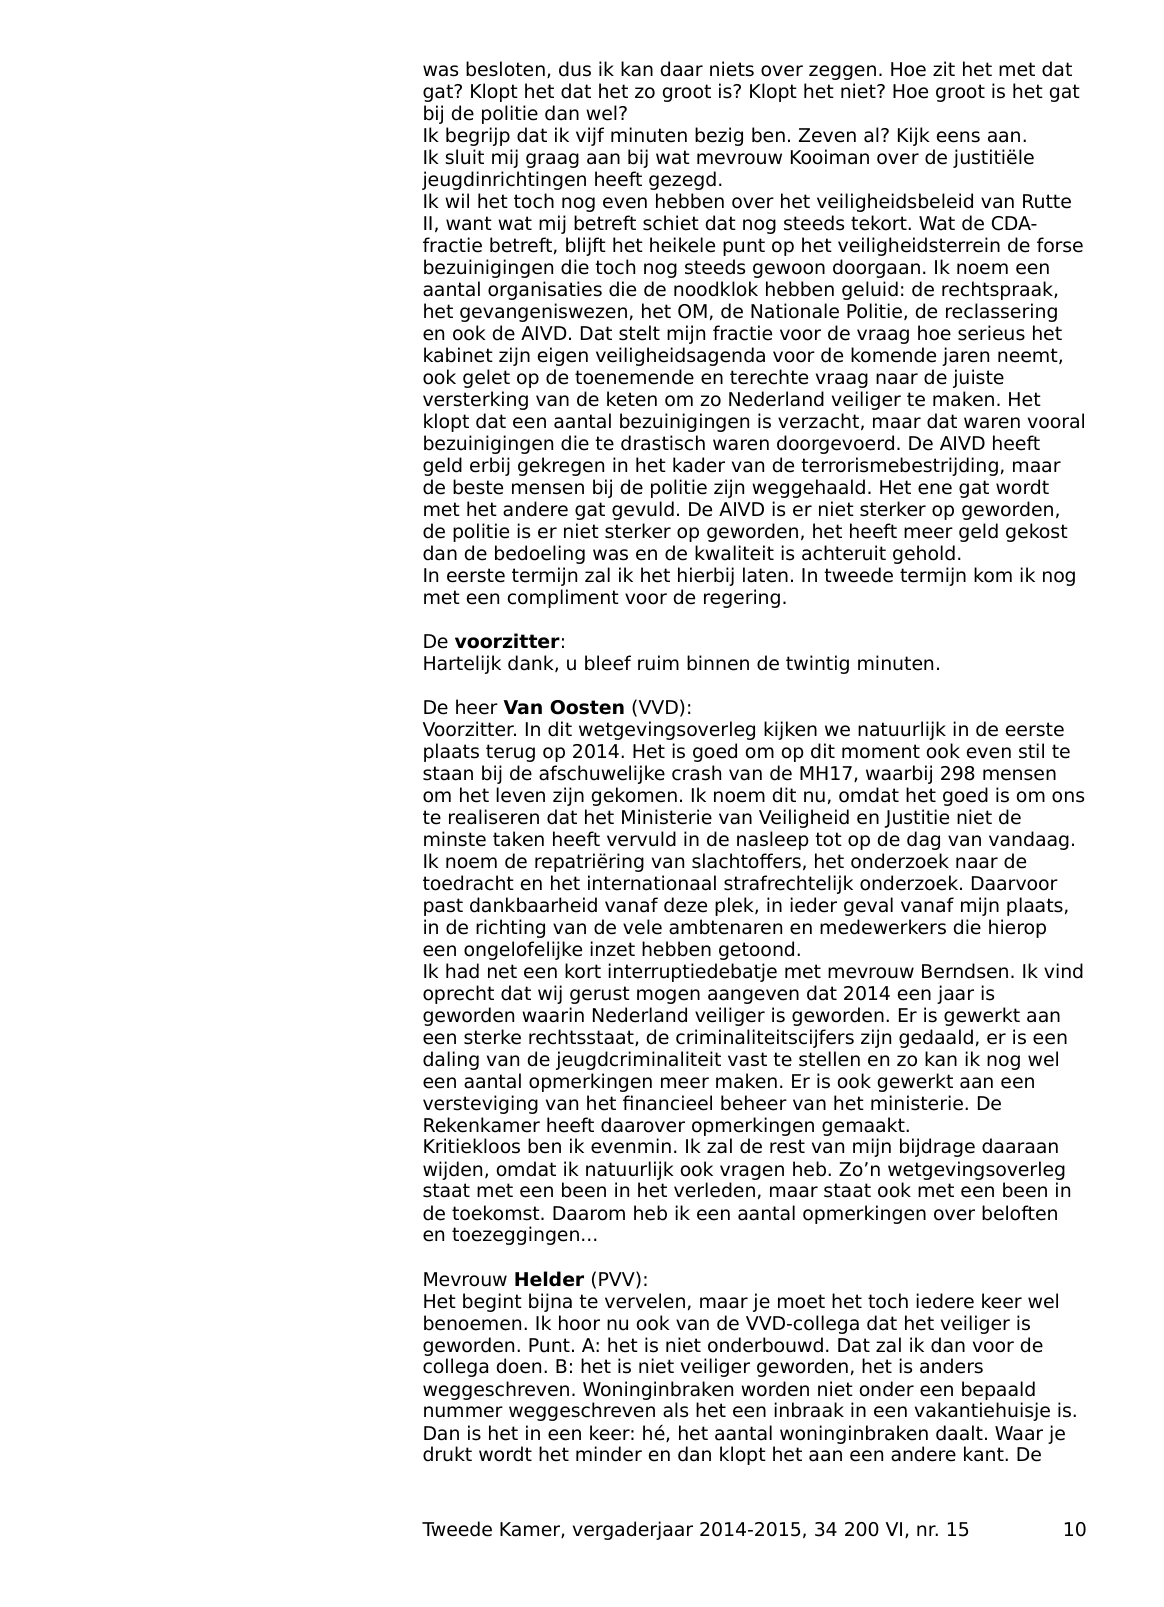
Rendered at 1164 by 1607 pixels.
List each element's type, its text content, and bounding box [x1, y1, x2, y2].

text De voorzitter: [422, 631, 1087, 653]
text Hartelijk dank, u bleef ruim binnen de twintig minuten. [422, 653, 1087, 675]
text In eerste termijn zal ik het hierbij laten. In tweede termijn kom ik nog met een compliment voor de regering. [422, 564, 1087, 608]
text Het begint bijna te vervelen, maar je moet het toch iedere keer wel benoemen. Ik hoor nu ook van de VVD-collega dat het veiliger is geworden. Punt. A: het is niet onderbouwd. Dat zal ik dan voor de collega doen. B: het is niet veiliger geworden, het is anders weggeschreven. Woninginbraken worden niet onder een bepaald nummer weggeschreven als het een inbraak in een vakantiehuisje is. Dan is het in een keer: hé, het aantal woninginbraken daalt. Waar je drukt wordt het minder en dan klopt het aan een andere kant. De [422, 1291, 1087, 1466]
text Mevrouw Helder (PVV): [422, 1268, 1087, 1291]
text was besloten, dus ik kan daar niets over zeggen. Hoe zit het met dat gat? Klopt het dat het zo groot is? Klopt het niet? Hoe groot is het gat bij de politie dan wel? [422, 59, 1087, 125]
text Voorzitter. In dit wetgevingsoverleg kijken we natuurlijk in de eerste plaats terug op 2014. Het is goed om op dit moment ook even stil te staan bij de afschuwelijke crash van de MH17, waarbij 298 mensen om het leven zijn gekomen. Ik noem dit nu, omdat het goed is om ons te realiseren dat het Ministerie van Veiligheid en Justitie niet de minste taken heeft vervuld in de nasleep tot op de dag van vandaag. Ik noem de repatriëring van slachtoffers, het onderzoek naar de toedracht en het internationaal strafrechtelijk onderzoek. Daarvoor past dankbaarheid vanaf deze plek, in ieder geval vanaf mijn plaats, in de richting van de vele ambtenaren en medewerkers die hierop een ongelofelijke inzet hebben getoond. [422, 719, 1087, 961]
text Ik begrijp dat ik vijf minuten bezig ben. Zeven al? Kijk eens aan. [422, 125, 1087, 147]
text Kritiekloos ben ik evenmin. Ik zal de rest van mijn bijdrage daaraan wijden, omdat ik natuurlijk ook vragen heb. Zo’n wetgevingsoverleg staat met een been in het verleden, maar staat ook met een been in de toekomst. Daarom heb ik een aantal opmerkingen over beloften en toezeggingen... [422, 1136, 1087, 1246]
text Ik sluit mij graag aan bij wat mevrouw Kooiman over de justitiële jeugdinrichtingen heeft gezegd. [422, 147, 1087, 191]
text Ik had net een kort interruptiedebatje met mevrouw Berndsen. Ik vind oprecht dat wij gerust mogen aangeven dat 2014 een jaar is geworden waarin Nederland veiliger is geworden. Er is gewerkt aan een sterke rechtsstaat, de criminaliteitscijfers zijn gedaald, er is een daling van de jeugdcriminaliteit vast te stellen en zo kan ik nog wel een aantal opmerkingen meer maken. Er is ook gewerkt aan een versteviging van het financieel beheer van het ministerie. De Rekenkamer heeft daarover opmerkingen gemaakt. [422, 961, 1087, 1136]
text De heer Van Oosten (VVD): [422, 697, 1087, 719]
text Ik wil het toch nog even hebben over het veiligheidsbeleid van Rutte II, want wat mij betreft schiet dat nog steeds tekort. Wat de CDA-fractie betreft, blijft het heikele punt op het veiligheidsterrein de forse bezuinigingen die toch nog steeds gewoon doorgaan. Ik noem een aantal organisaties die de noodklok hebben geluid: de rechtspraak, het gevangeniswezen, het OM, de Nationale Politie, de reclassering en ook de AIVD. Dat stelt mijn fractie voor de vraag hoe serieus het kabinet zijn eigen veiligheidsagenda voor de komende jaren neemt, ook gelet op de toenemende en terechte vraag naar de juiste versterking van de keten om zo Nederland veiliger te maken. Het klopt dat een aantal bezuinigingen is verzacht, maar dat waren vooral bezuinigingen die te drastisch waren doorgevoerd. De AIVD heeft geld erbij gekregen in het kader van de terrorismebestrijding, maar de beste mensen bij de politie zijn weggehaald. Het ene gat wordt met het andere gat gevuld. De AIVD is er niet sterker op geworden, de politie is er niet sterker op geworden, het heeft meer geld gekost dan de bedoeling was en de kwaliteit is achteruit gehold. [422, 191, 1087, 564]
